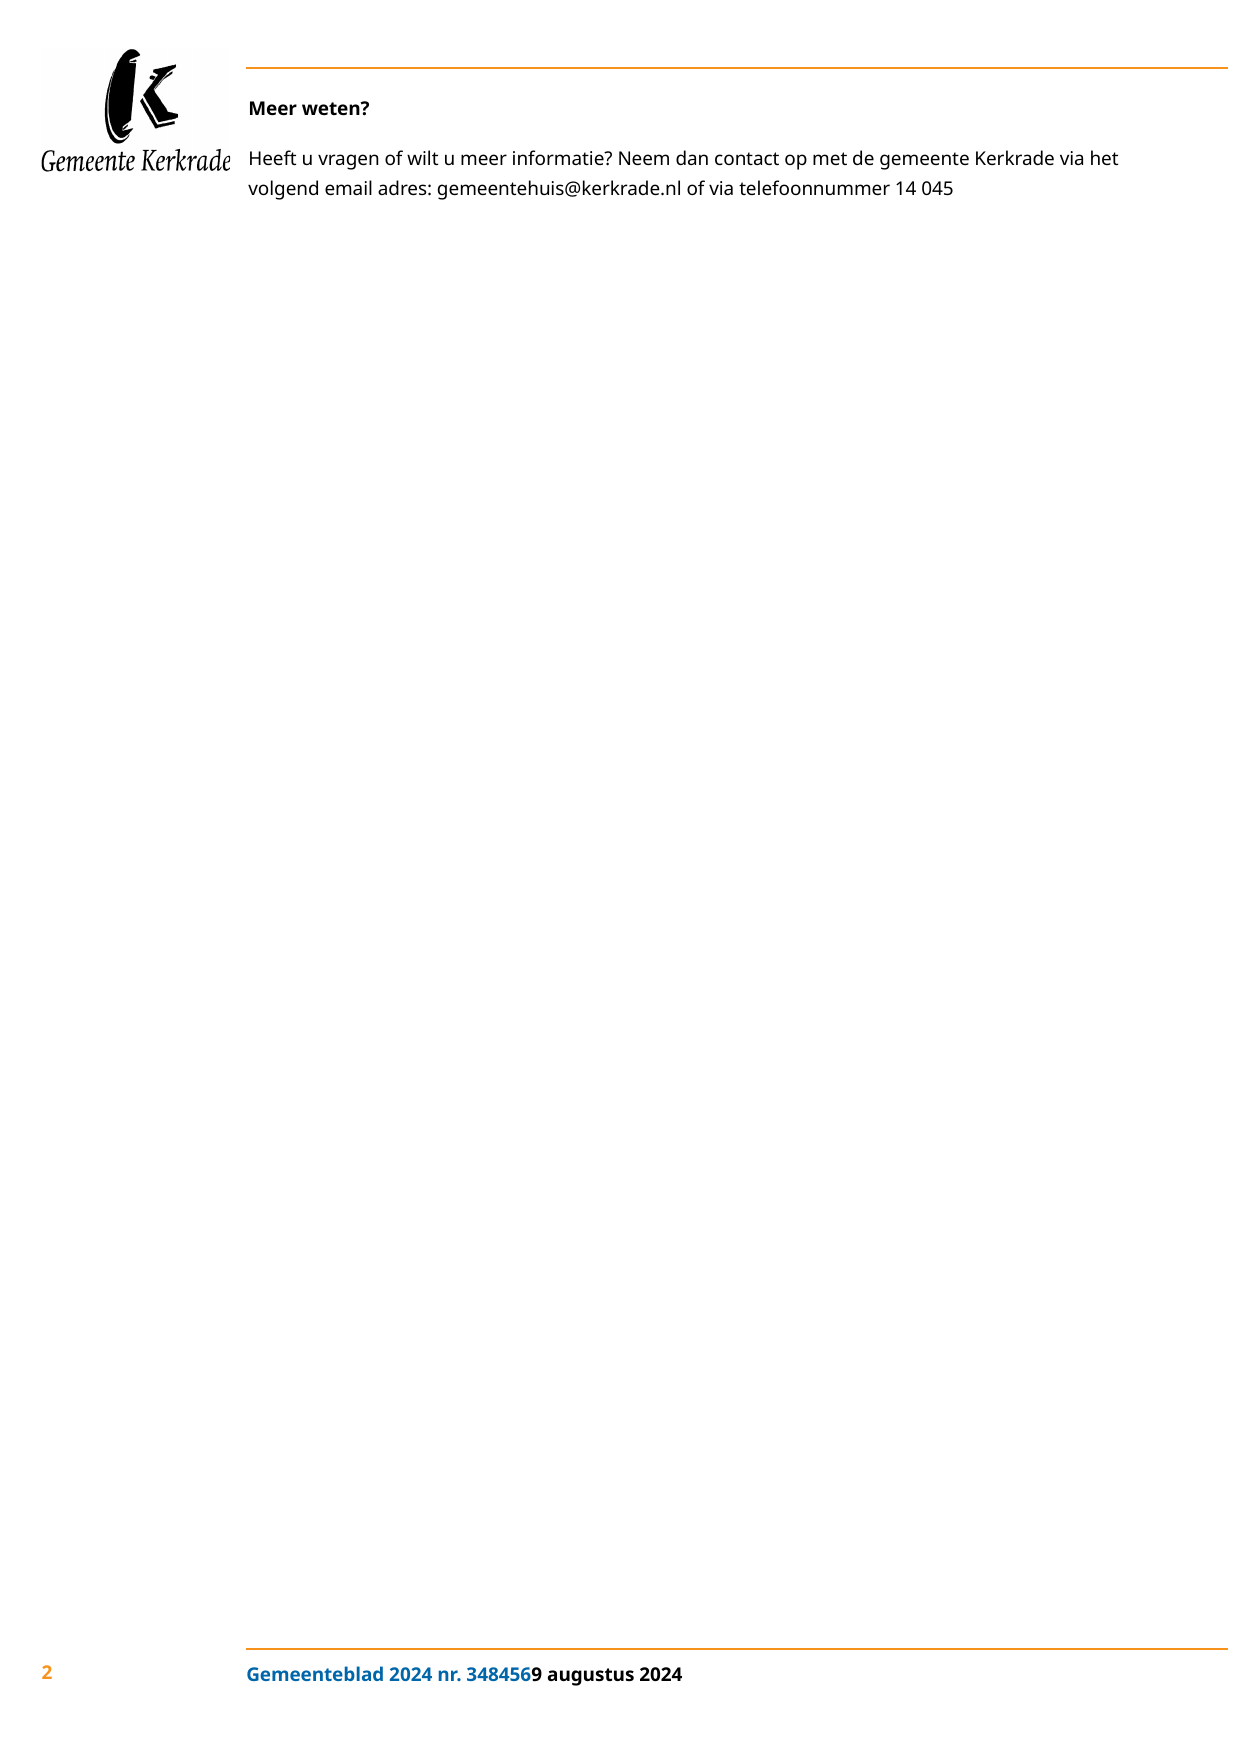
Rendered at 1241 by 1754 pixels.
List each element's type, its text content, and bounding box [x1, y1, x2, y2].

text Meer weten? [248, 95, 1152, 121]
text Heeft u vragen of wilt u meer informatie? Neem dan contact op met de gemeente Kerkrade via het volgend email adres: gemeentehuis@kerkrade.nl of via telefoonnummer 14 045 [248, 145, 1152, 201]
picture [41, 47, 231, 172]
